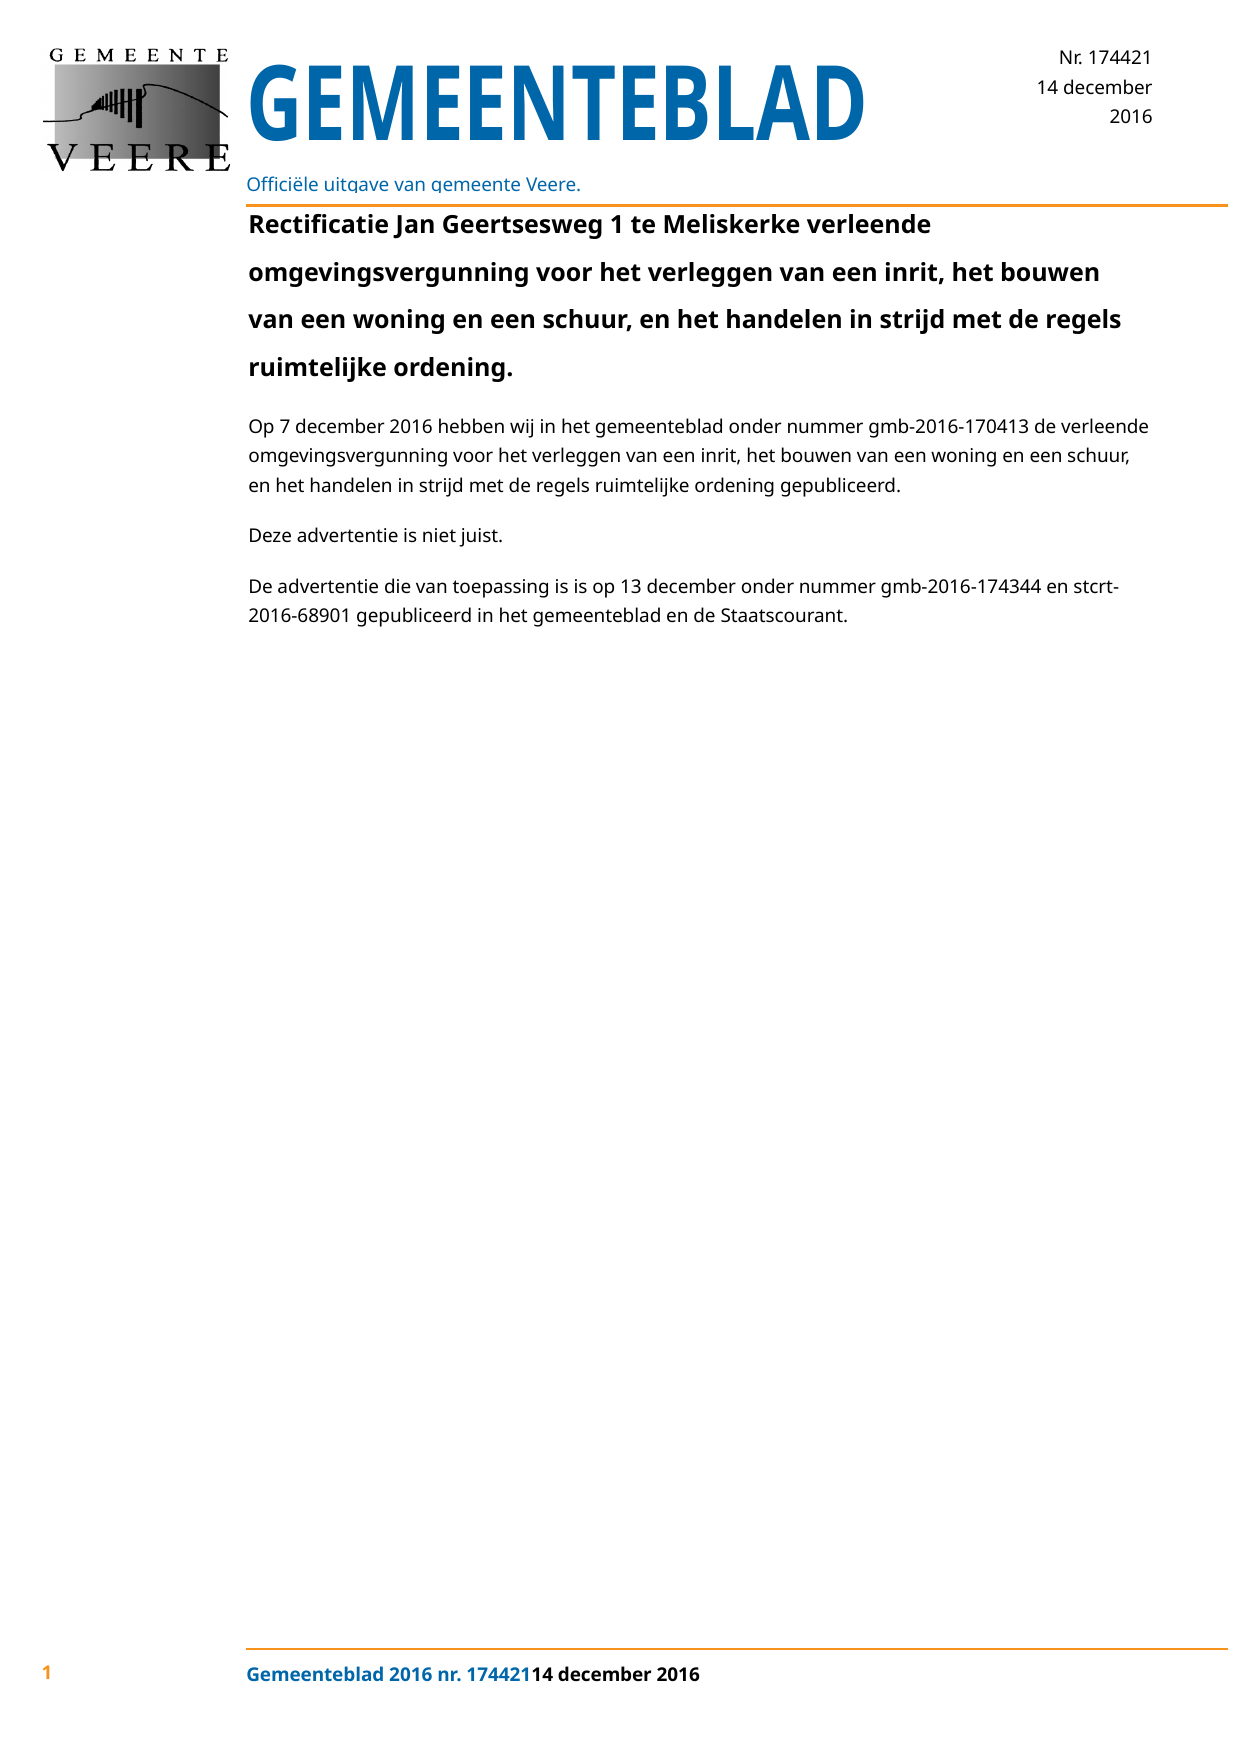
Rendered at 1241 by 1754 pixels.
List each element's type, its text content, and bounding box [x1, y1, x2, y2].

text Op 7 december 2016 hebben wij in het gemeenteblad onder nummer gmb-2016-170413 de verleende omgevingsvergunning voor het verleggen van een inrit, het bouwen van een woning en een schuur, en het handelen in strijd met de regels ruimtelijke ordening gepubliceerd. [248, 413, 1152, 498]
picture [41, 47, 231, 172]
text De advertentie die van toepassing is is op 13 december onder nummer gmb-2016-174344 en stcrt-2016-68901 gepubliceerd in het gemeenteblad en de Staatscourant. [248, 573, 1152, 628]
text Deze advertentie is niet juist. [248, 523, 1152, 548]
text Rectificatie Jan Geertsesweg 1 te Meliskerke verleende omgevingsvergunning voor het verleggen van een inrit, het bouwen van een woning en een schuur, en het handelen in strijd met de regels ruimtelijke ordening. [248, 207, 1152, 384]
